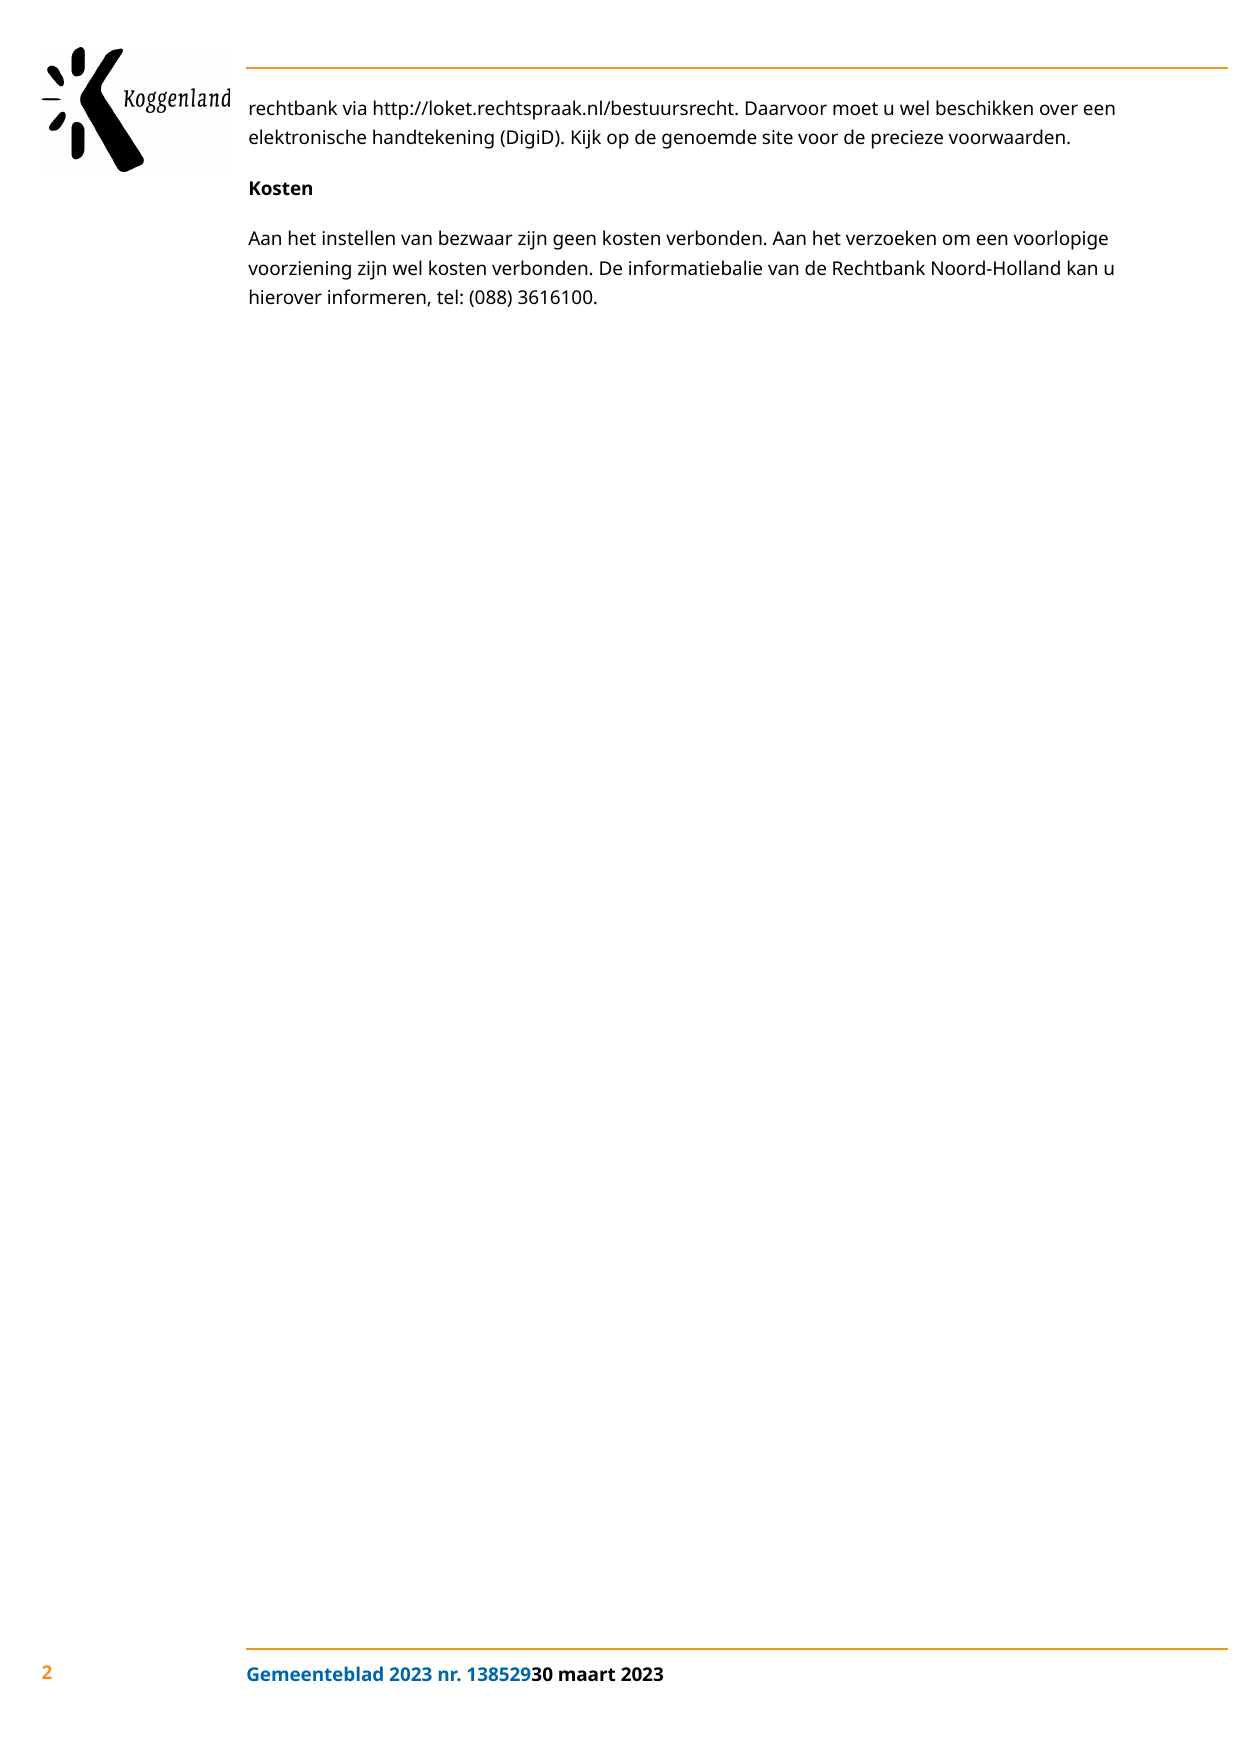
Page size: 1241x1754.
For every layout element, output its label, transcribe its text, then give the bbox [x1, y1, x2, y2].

text Kosten [248, 175, 1152, 201]
picture [41, 47, 231, 172]
text rechtbank via http://loket.rechtspraak.nl/bestuursrecht. Daarvoor moet u wel beschikken over een elektronische handtekening (DigiD). Kijk op de genoemde site voor de precieze voorwaarden. [248, 95, 1152, 150]
text Aan het instellen van bezwaar zijn geen kosten verbonden. Aan het verzoeken om een voorlopige voorziening zijn wel kosten verbonden. De informatiebalie van de Rechtbank Noord-Holland kan u hierover informeren, tel: (088) 3616100. [248, 225, 1152, 310]
